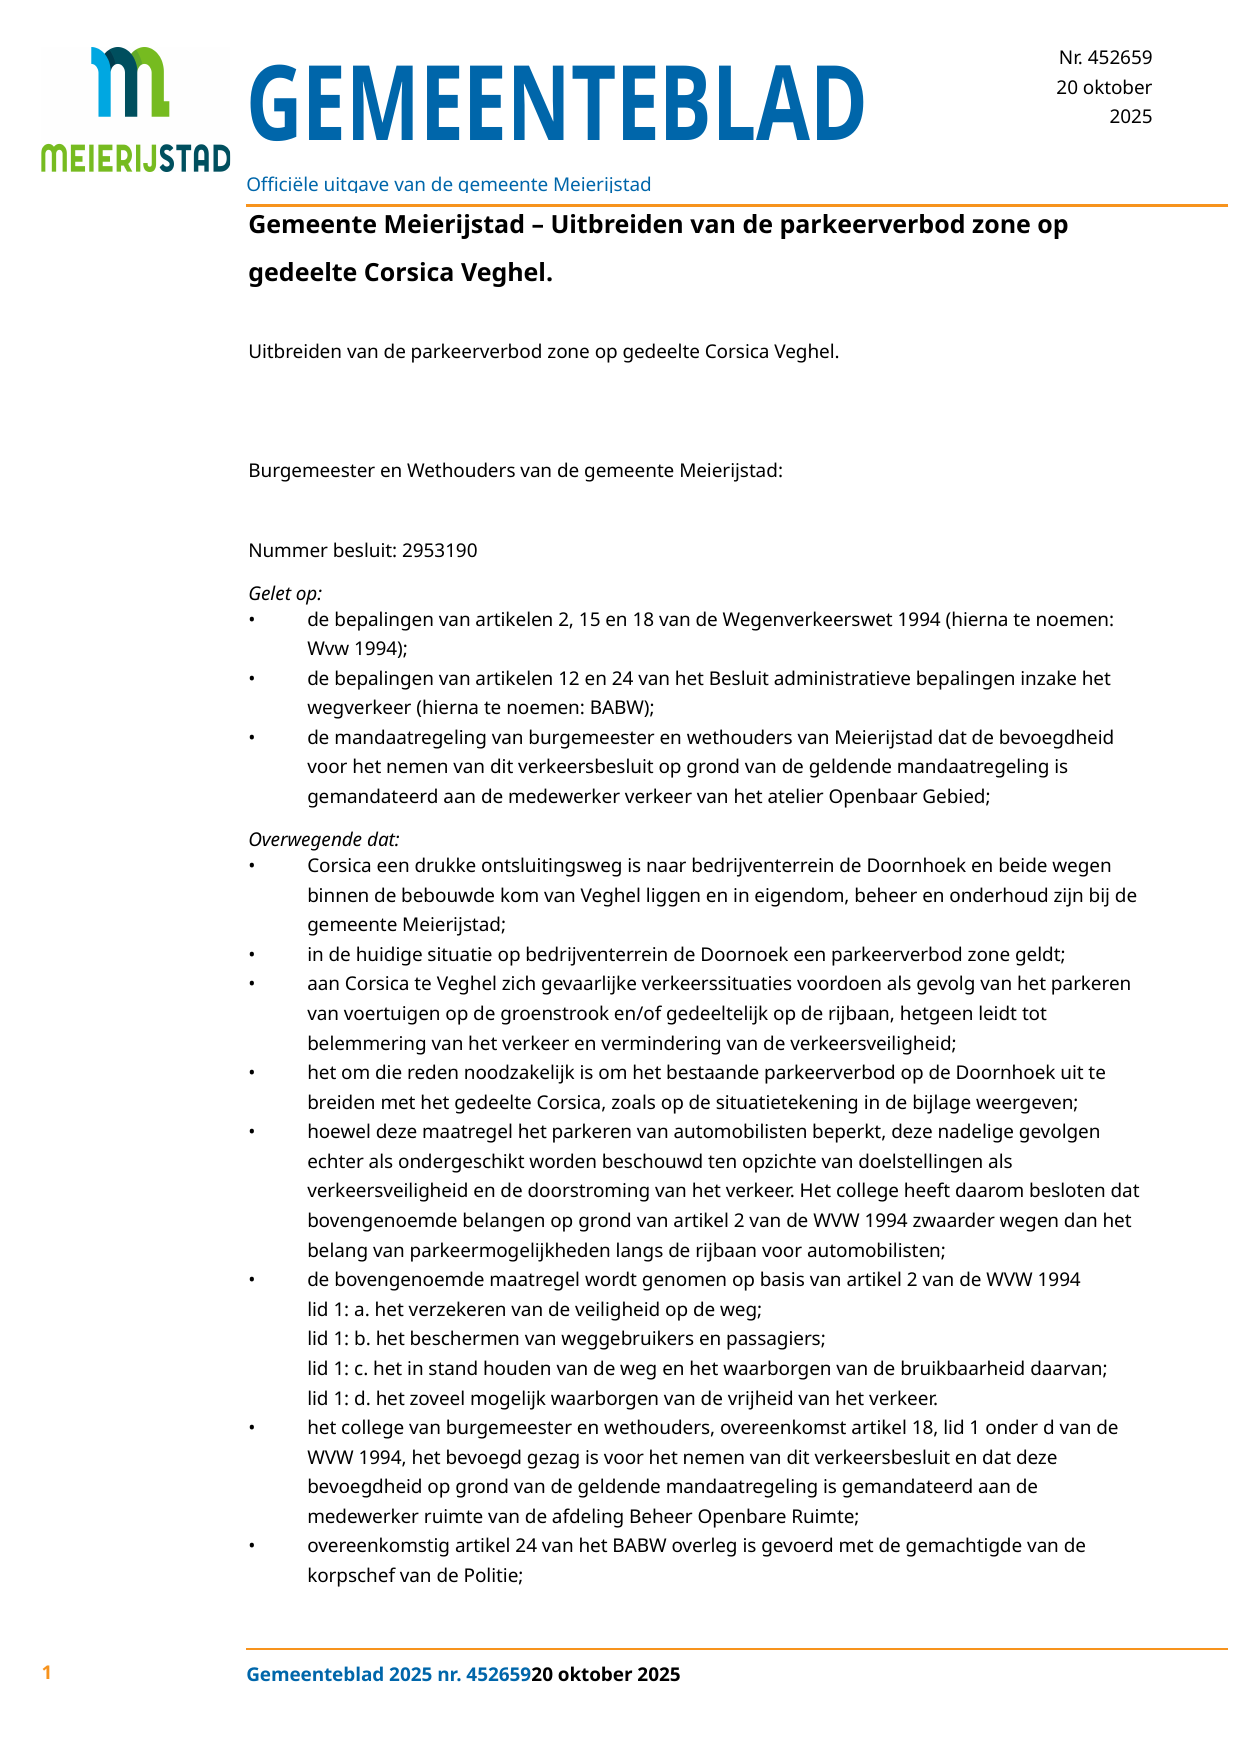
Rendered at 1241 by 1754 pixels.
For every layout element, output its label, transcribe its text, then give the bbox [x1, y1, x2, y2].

text Uitbreiden van de parkeerverbod zone op gedeelte Corsica Veghel. [248, 339, 1152, 364]
list Corsica een drukke ontsluitingsweg is naar bedrijventerrein de Doornhoek en beide wegen binnen de bebouwde kom van Veghel liggen en in eigendom, beheer en onderhoud zijn bij de gemeente Meierijstad; [248, 852, 1152, 937]
list lid 1: d. het zoveel mogelijk waarborgen van de vrijheid van het verkeer. [248, 1385, 1152, 1410]
list hoewel deze maatregel het parkeren van automobilisten beperkt, deze nadelige gevolgen echter als ondergeschikt worden beschouwd ten opzichte van doelstellingen als verkeersveiligheid en de doorstroming van het verkeer. Het college heeft daarom besloten dat bovengenoemde belangen op grond van artikel 2 van de WVW 1994 zwaarder wegen dan het belang van parkeermogelijkheden langs de rijbaan voor automobilisten; [248, 1118, 1152, 1262]
list het college van burgemeester en wethouders, overeenkomst artikel 18, lid 1 onder d van de WVW 1994, het bevoegd gezag is voor het nemen van dit verkeersbesluit en dat deze bevoegdheid op grond van de geldende mandaatregeling is gemandateerd aan de medewerker ruimte van de afdeling Beheer Openbare Ruimte; [248, 1414, 1152, 1529]
list het om die reden noodzakelijk is om het bestaande parkeerverbod op de Doornhoek uit te breiden met het gedeelte Corsica, zoals op de situatietekening in de bijlage weergeven; [248, 1059, 1152, 1114]
list in de huidige situatie op bedrijventerrein de Doornoek een parkeerverbod zone geldt; [248, 941, 1152, 967]
list de bovengenoemde maatregel wordt genomen op basis van artikel 2 van de WVW 1994 [248, 1266, 1152, 1292]
text Gemeente Meierijstad – Uitbreiden van de parkeerverbod zone op gedeelte Corsica Veghel. [248, 207, 1152, 288]
list lid 1: b. het beschermen van weggebruikers en passagiers; [248, 1326, 1152, 1351]
text Gelet op: [248, 580, 1152, 606]
list de bepalingen van artikelen 2, 15 en 18 van de Wegenverkeerswet 1994 (hierna te noemen: Wvw 1994); [248, 606, 1152, 661]
list overeenkomstig artikel 24 van het BABW overleg is gevoerd met de gemachtigde van de korpschef van de Politie; [248, 1533, 1152, 1588]
picture [41, 47, 231, 172]
text Overwegende dat: [248, 826, 1152, 852]
text Nummer besluit: 2953190 [248, 537, 1152, 563]
list de bepalingen van artikelen 12 en 24 van het Besluit administratieve bepalingen inzake het wegverkeer (hierna te noemen: BABW); [248, 665, 1152, 720]
list lid 1: c. het in stand houden van de weg en het waarborgen van de bruikbaarheid daarvan; [248, 1355, 1152, 1381]
text Burgemeester en Wethouders van de gemeente Meierijstad: [248, 457, 1152, 483]
list de mandaatregeling van burgemeester en wethouders van Meierijstad dat de bevoegdheid voor het nemen van dit verkeersbesluit op grond van de geldende mandaatregeling is gemandateerd aan de medewerker verkeer van het atelier Openbaar Gebied; [248, 724, 1152, 809]
list aan Corsica te Veghel zich gevaarlijke verkeerssituaties voordoen als gevolg van het parkeren van voertuigen op de groenstrook en/of gedeeltelijk op de rijbaan, hetgeen leidt tot belemmering van het verkeer en vermindering van de verkeersveiligheid; [248, 971, 1152, 1055]
list lid 1: a. het verzekeren van de veiligheid op de weg; [248, 1296, 1152, 1322]
